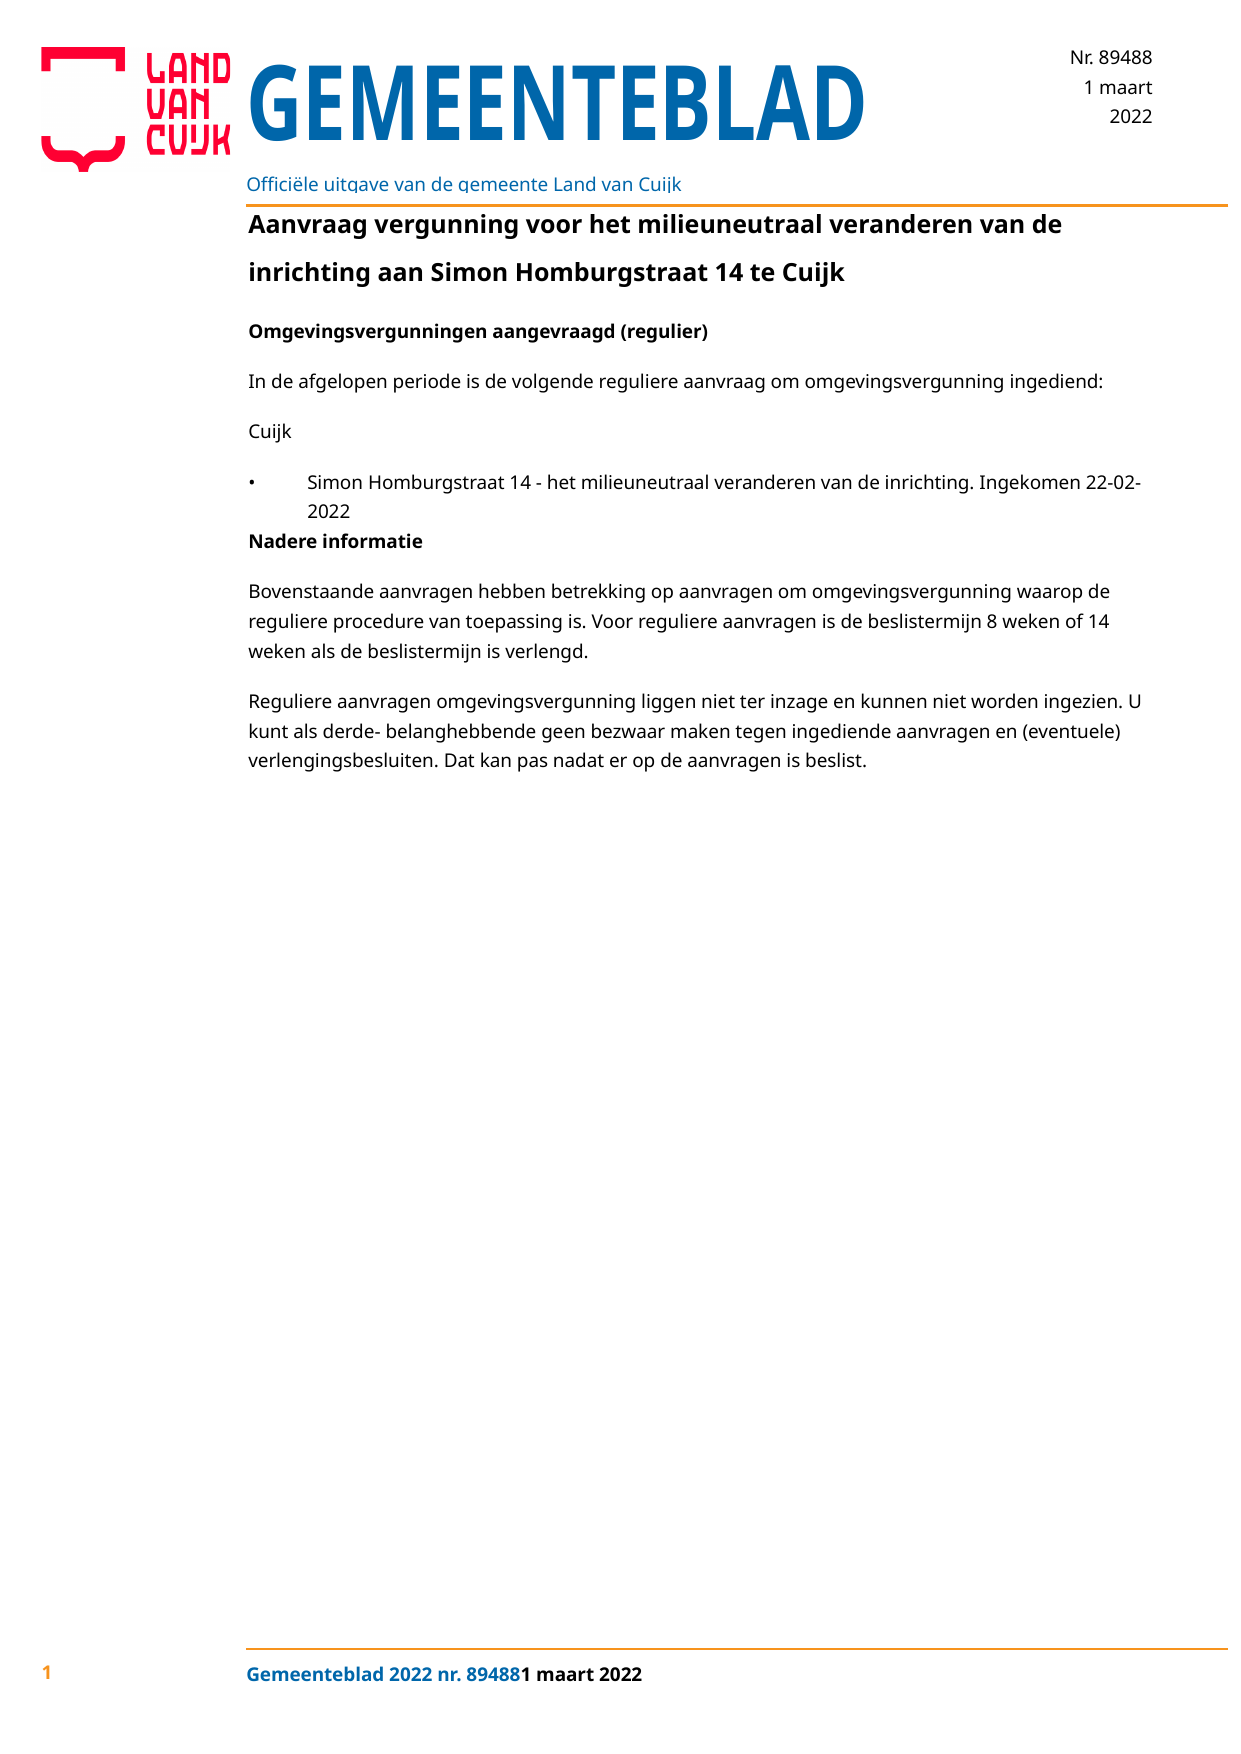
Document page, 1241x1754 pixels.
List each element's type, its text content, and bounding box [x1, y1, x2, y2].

text Nadere informatie [248, 528, 1152, 554]
text Omgevingsvergunningen aangevraagd (regulier) [248, 318, 1152, 344]
text Bovenstaande aanvragen hebben betrekking op aanvragen om omgevingsvergunning waarop de reguliere procedure van toepassing is. Voor reguliere aanvragen is de beslistermijn 8 weken of 14 weken als de beslistermijn is verlengd. [248, 579, 1152, 664]
text Reguliere aanvragen omgevingsvergunning liggen niet ter inzage en kunnen niet worden ingezien. U kunt als derde- belanghebbende geen bezwaar maken tegen ingediende aanvragen en (eventuele) verlengingsbesluiten. Dat kan pas nadat er op de aanvragen is beslist. [248, 688, 1152, 773]
picture [41, 47, 231, 172]
text In de afgelopen periode is de volgende reguliere aanvraag om omgevingsvergunning ingediend: [248, 368, 1152, 394]
text Aanvraag vergunning voor het milieuneutraal veranderen van de inrichting aan Simon Homburgstraat 14 te Cuijk [248, 207, 1152, 288]
list Simon Homburgstraat 14 - het milieuneutraal veranderen van de inrichting. Ingekomen 22-02-2022 [248, 469, 1152, 524]
text Cuijk [248, 419, 1152, 444]
